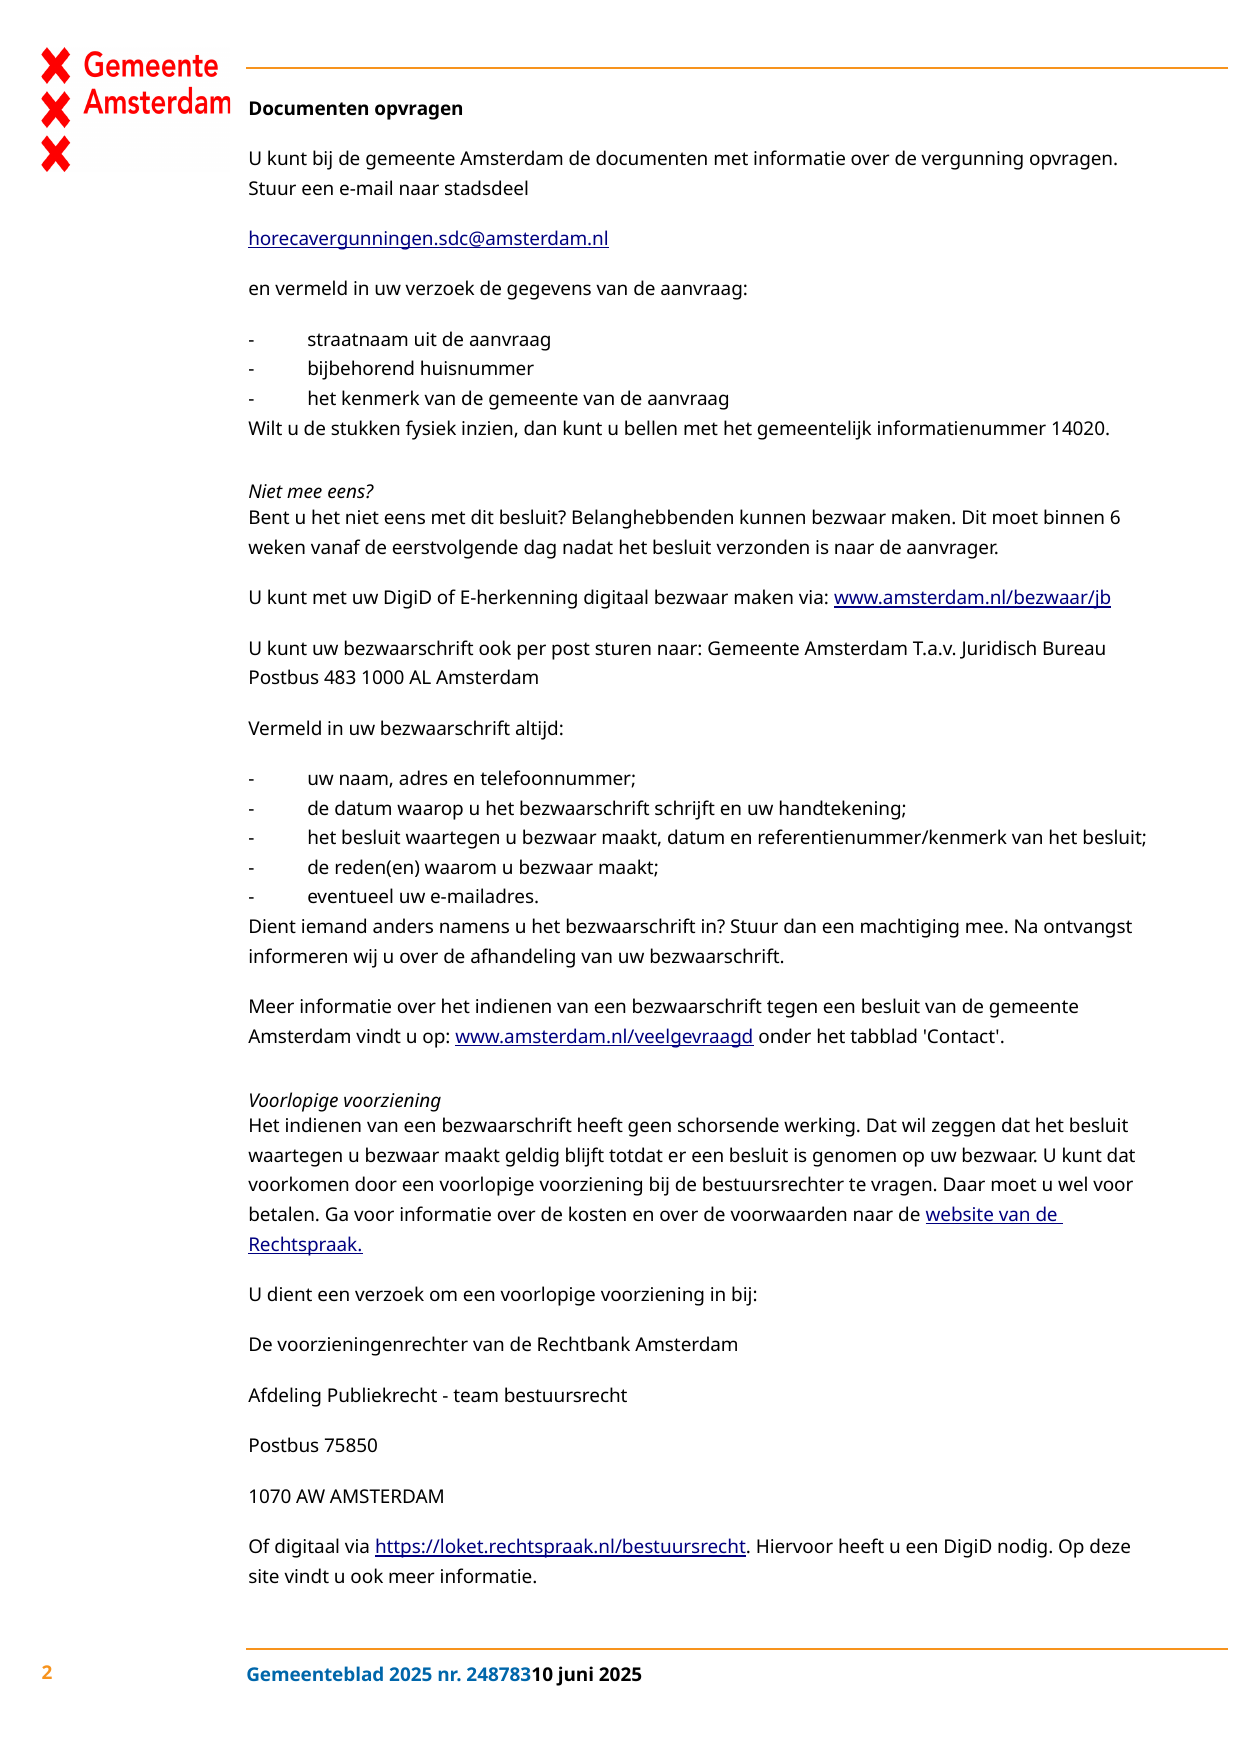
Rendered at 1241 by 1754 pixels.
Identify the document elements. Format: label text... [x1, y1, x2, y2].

list het besluit waartegen u bezwaar maakt, datum en referentienummer/kenmerk van het besluit; [248, 824, 1152, 850]
text Vermeld in uw bezwaarschrift altijd: [248, 715, 1152, 741]
text Documenten opvragen [248, 95, 1152, 121]
text Meer informatie over het indienen van een bezwaarschrift tegen een besluit van de gemeente Amsterdam vindt u op: www.amsterdam.nl/veelgevraagd onder het tabblad 'Contact'. [248, 993, 1152, 1048]
text Bent u het niet eens met dit besluit? Belanghebbenden kunnen bezwaar maken. Dit moet binnen 6 weken vanaf de eerstvolgende dag nadat het besluit verzonden is naar de aanvrager. [248, 504, 1152, 560]
text Of digitaal via https://loket.rechtspraak.nl/bestuursrecht. Hiervoor heeft u een DigiD nodig. Op deze site vindt u ook meer informatie. [248, 1533, 1152, 1589]
text Het indienen van een bezwaarschrift heeft geen schorsende werking. Dat wil zeggen dat het besluit waartegen u bezwaar maakt geldig blijft totdat er een besluit is genomen op uw bezwaar. U kunt dat voorkomen door een voorlopige voorziening bij de bestuursrechter te vragen. Daar moet u wel voor betalen. Ga voor informatie over de kosten en over de voorwaarden naar de website van de Rechtspraak. [248, 1112, 1152, 1257]
text Dient iemand anders namens u het bezwaarschrift in? Stuur dan een machtiging mee. Na ontvangst informeren wij u over de afhandeling van uw bezwaarschrift. [248, 913, 1152, 968]
text U dient een verzoek om een voorlopige voorziening in bij: [248, 1281, 1152, 1307]
list de reden(en) waarom u bezwaar maakt; [248, 854, 1152, 880]
text Voorlopige voorziening [248, 1087, 1152, 1112]
text U kunt met uw DigiD of E-herkenning digitaal bezwaar maken via: www.amsterdam.nl/bezwaar/jb [248, 584, 1152, 610]
text U kunt bij de gemeente Amsterdam de documenten met informatie over de vergunning opvragen. Stuur een e-mail naar stadsdeel [248, 145, 1152, 201]
list de datum waarop u het bezwaarschrift schrijft en uw handtekening; [248, 795, 1152, 821]
text Niet mee eens? [248, 479, 1152, 504]
text De voorzieningenrechter van de Rechtbank Amsterdam [248, 1332, 1152, 1357]
list straatnaam uit de aanvraag [248, 326, 1152, 352]
text Afdeling Publiekrecht - team bestuursrecht [248, 1382, 1152, 1408]
list het kenmerk van de gemeente van de aanvraag [248, 385, 1152, 411]
text U kunt uw bezwaarschrift ook per post sturen naar: Gemeente Amsterdam T.a.v. Juridisch Bureau Postbus 483 1000 AL Amsterdam [248, 635, 1152, 690]
list uw naam, adres en telefoonnummer; [248, 765, 1152, 791]
text horecavergunningen.sdc@amsterdam.nl [248, 225, 1152, 251]
text Postbus 75850 [248, 1432, 1152, 1458]
text en vermeld in uw verzoek de gegevens van de aanvraag: [248, 276, 1152, 301]
text Wilt u de stukken fysiek inzien, dan kunt u bellen met het gemeentelijk informatienummer 14020. [248, 415, 1152, 441]
picture [41, 47, 231, 172]
list eventueel uw e-mailadres. [248, 884, 1152, 909]
text 1070 AW AMSTERDAM [248, 1483, 1152, 1509]
list bijbehorend huisnummer [248, 356, 1152, 381]
